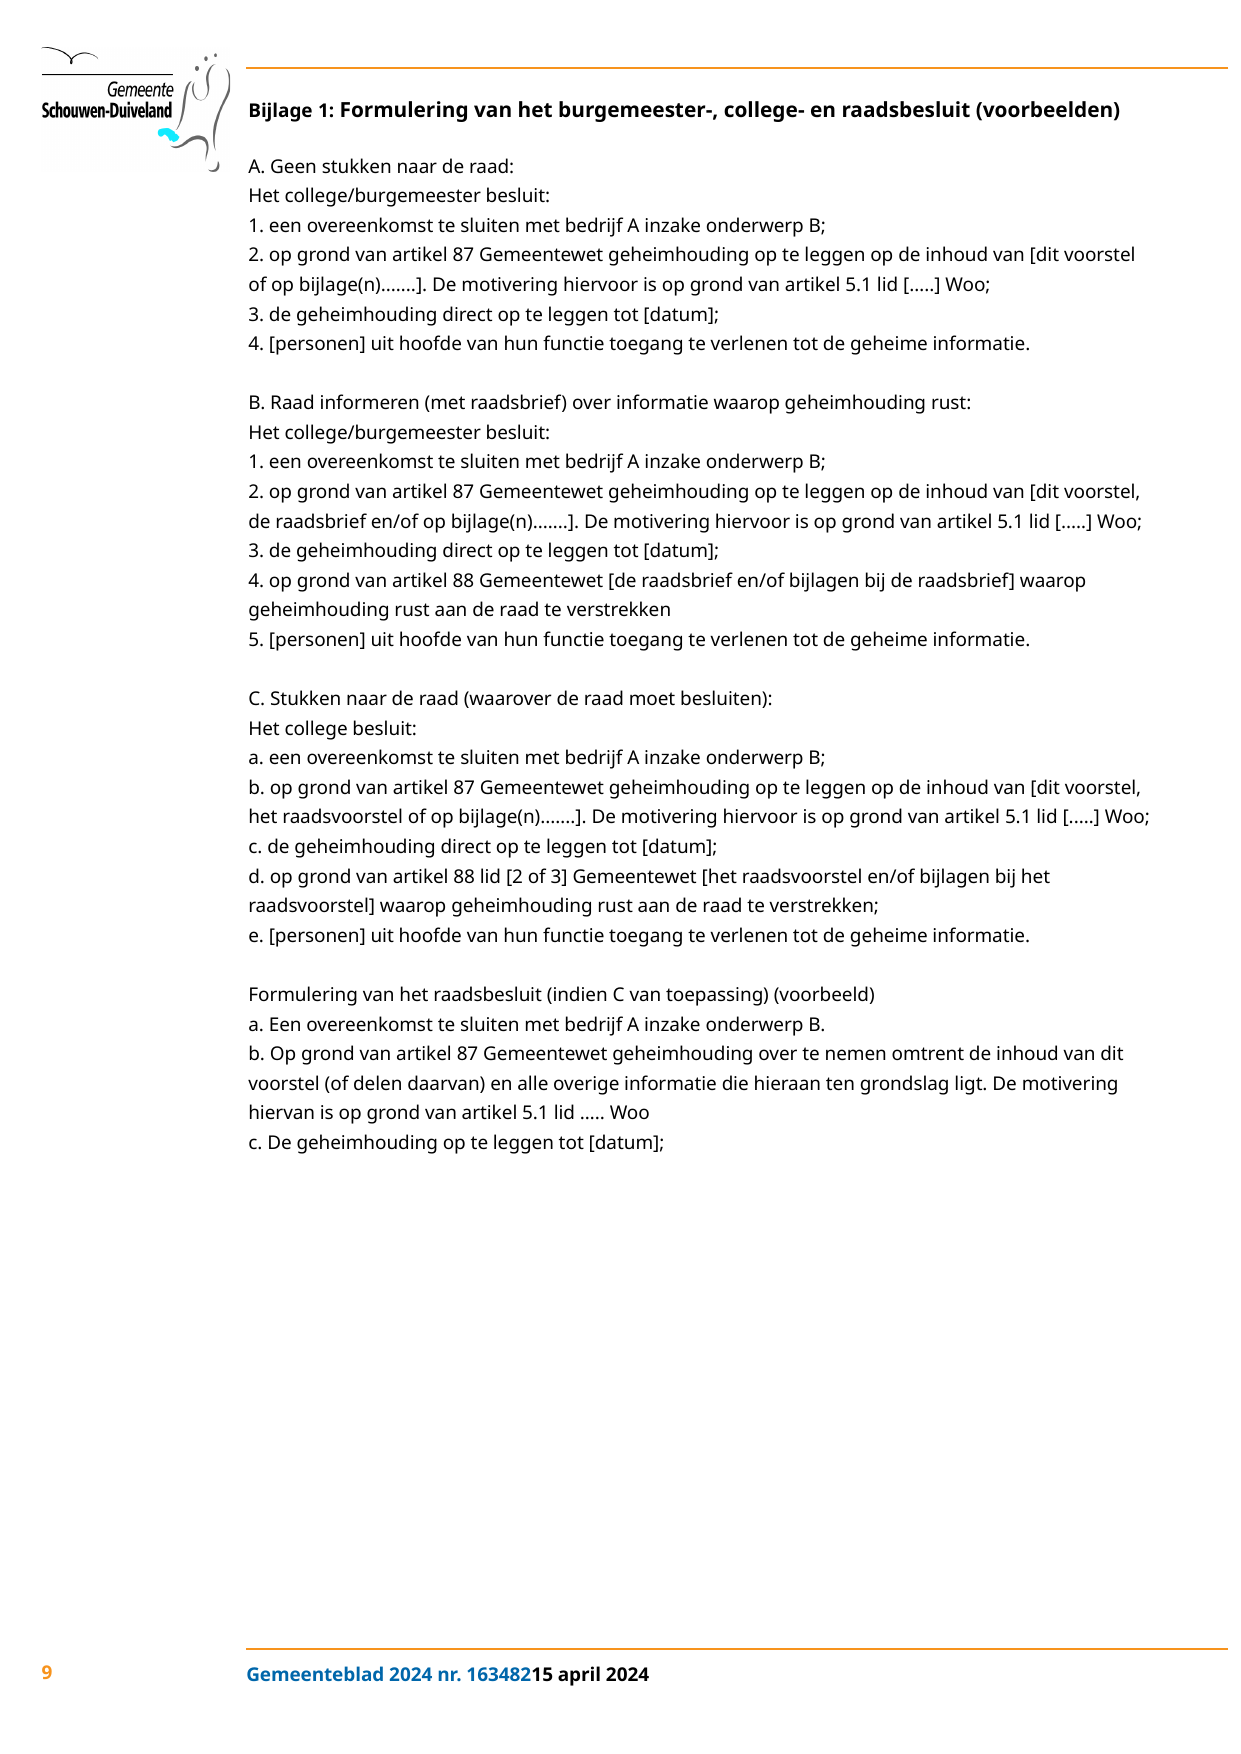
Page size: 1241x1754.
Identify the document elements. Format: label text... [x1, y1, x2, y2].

text b. op grond van artikel 87 Gemeentewet geheimhouding op te leggen op de inhoud van [dit voorstel, het raadsvoorstel of op bijlage(n)..…..]. De motivering hiervoor is op grond van artikel 5.1 lid [..…] Woo; [248, 774, 1152, 829]
text 4. [personen] uit hoofde van hun functie toegang te verlenen tot de geheime informatie. [248, 330, 1152, 356]
text e. [personen] uit hoofde van hun functie toegang te verlenen tot de geheime informatie. [248, 922, 1152, 948]
text d. op grond van artikel 88 lid [2 of 3] Gemeentewet [het raadsvoorstel en/of bijlagen bij het raadsvoorstel] waarop geheimhouding rust aan de raad te verstrekken; [248, 863, 1152, 918]
text 3. de geheimhouding direct op te leggen tot [datum]; [248, 301, 1152, 327]
text B. Raad informeren (met raadsbrief) over informatie waarop geheimhouding rust: [248, 389, 1152, 415]
text 2. op grond van artikel 87 Gemeentewet geheimhouding op te leggen op de inhoud van [dit voorstel of op bijlage(n)..…..]. De motivering hiervoor is op grond van artikel 5.1 lid […..] Woo; [248, 242, 1152, 297]
text 4. op grond van artikel 88 Gemeentewet [de raadsbrief en/of bijlagen bij de raadsbrief] waarop geheimhouding rust aan de raad te verstrekken [248, 567, 1152, 622]
text 5. [personen] uit hoofde van hun functie toegang te verlenen tot de geheime informatie. [248, 626, 1152, 652]
text a. Een overeenkomst te sluiten met bedrijf A inzake onderwerp B. [248, 1011, 1152, 1037]
text 3. de geheimhouding direct op te leggen tot [datum]; [248, 537, 1152, 563]
text C. Stukken naar de raad (waarover de raad moet besluiten): [248, 685, 1152, 711]
text b. Op grond van artikel 87 Gemeentewet geheimhouding over te nemen omtrent de inhoud van dit voorstel (of delen daarvan) en alle overige informatie die hieraan ten grondslag ligt. De motivering hiervan is op grond van artikel 5.1 lid ….. Woo [248, 1040, 1152, 1125]
text c. de geheimhouding direct op te leggen tot [datum]; [248, 833, 1152, 859]
text a. een overeenkomst te sluiten met bedrijf A inzake onderwerp B; [248, 744, 1152, 770]
text 2. op grond van artikel 87 Gemeentewet geheimhouding op te leggen op de inhoud van [dit voorstel, de raadsbrief en/of op bijlage(n)..…..]. De motivering hiervoor is op grond van artikel 5.1 lid [..…] Woo; [248, 478, 1152, 534]
text Het college besluit: [248, 715, 1152, 741]
text Het college/burgemeester besluit: [248, 182, 1152, 208]
picture [41, 47, 231, 172]
text 1. een overeenkomst te sluiten met bedrijf A inzake onderwerp B; [248, 449, 1152, 474]
text c. De geheimhouding op te leggen tot [datum]; [248, 1129, 1152, 1155]
text A. Geen stukken naar de raad: [248, 153, 1152, 179]
text Het college/burgemeester besluit: [248, 419, 1152, 445]
text 1. een overeenkomst te sluiten met bedrijf A inzake onderwerp B; [248, 212, 1152, 238]
text Bijlage 1: Formulering van het burgemeester-, college- en raadsbesluit (voorbeelden) [248, 95, 1152, 123]
text Formulering van het raadsbesluit (indien C van toepassing) (voorbeeld) [248, 981, 1152, 1007]
